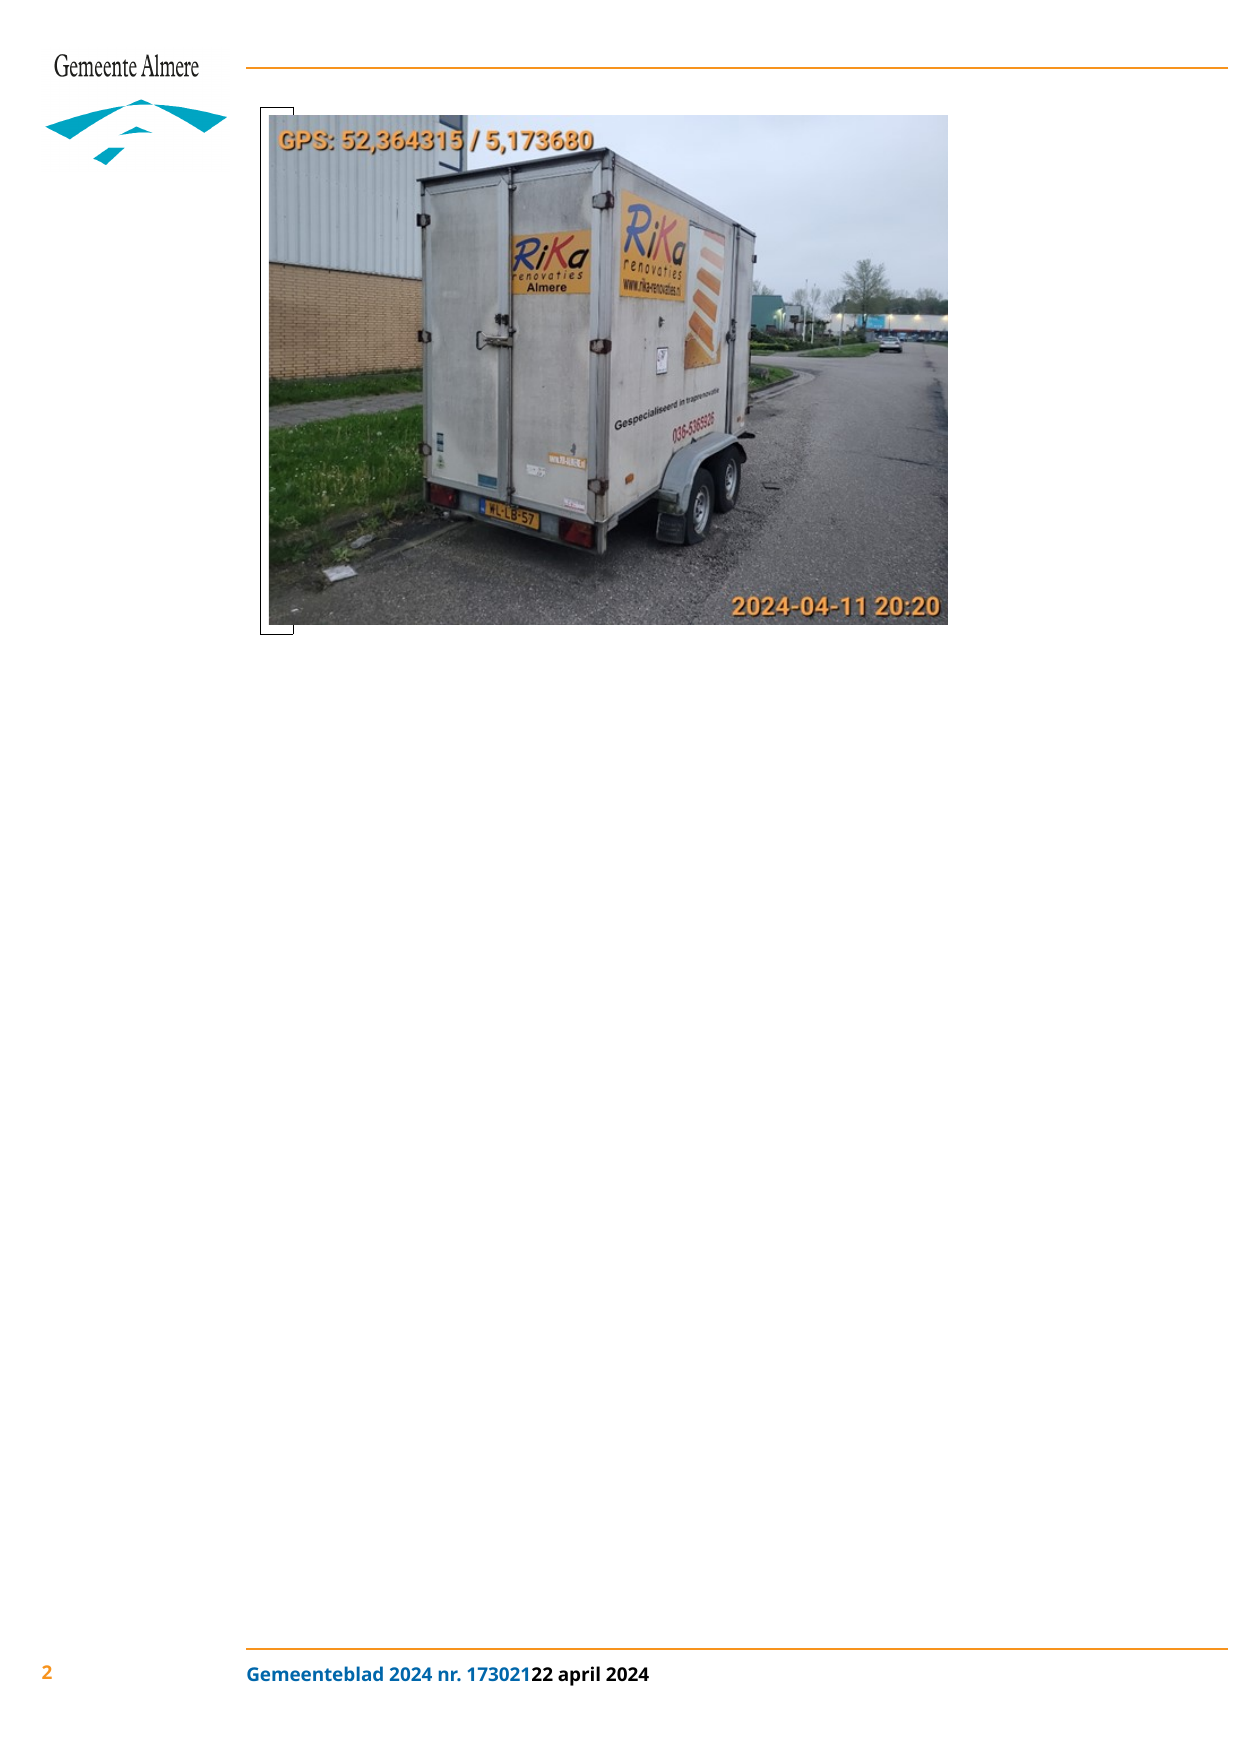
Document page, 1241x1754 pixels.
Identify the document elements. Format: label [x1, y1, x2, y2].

picture [268, 115, 948, 625]
picture [41, 47, 231, 172]
